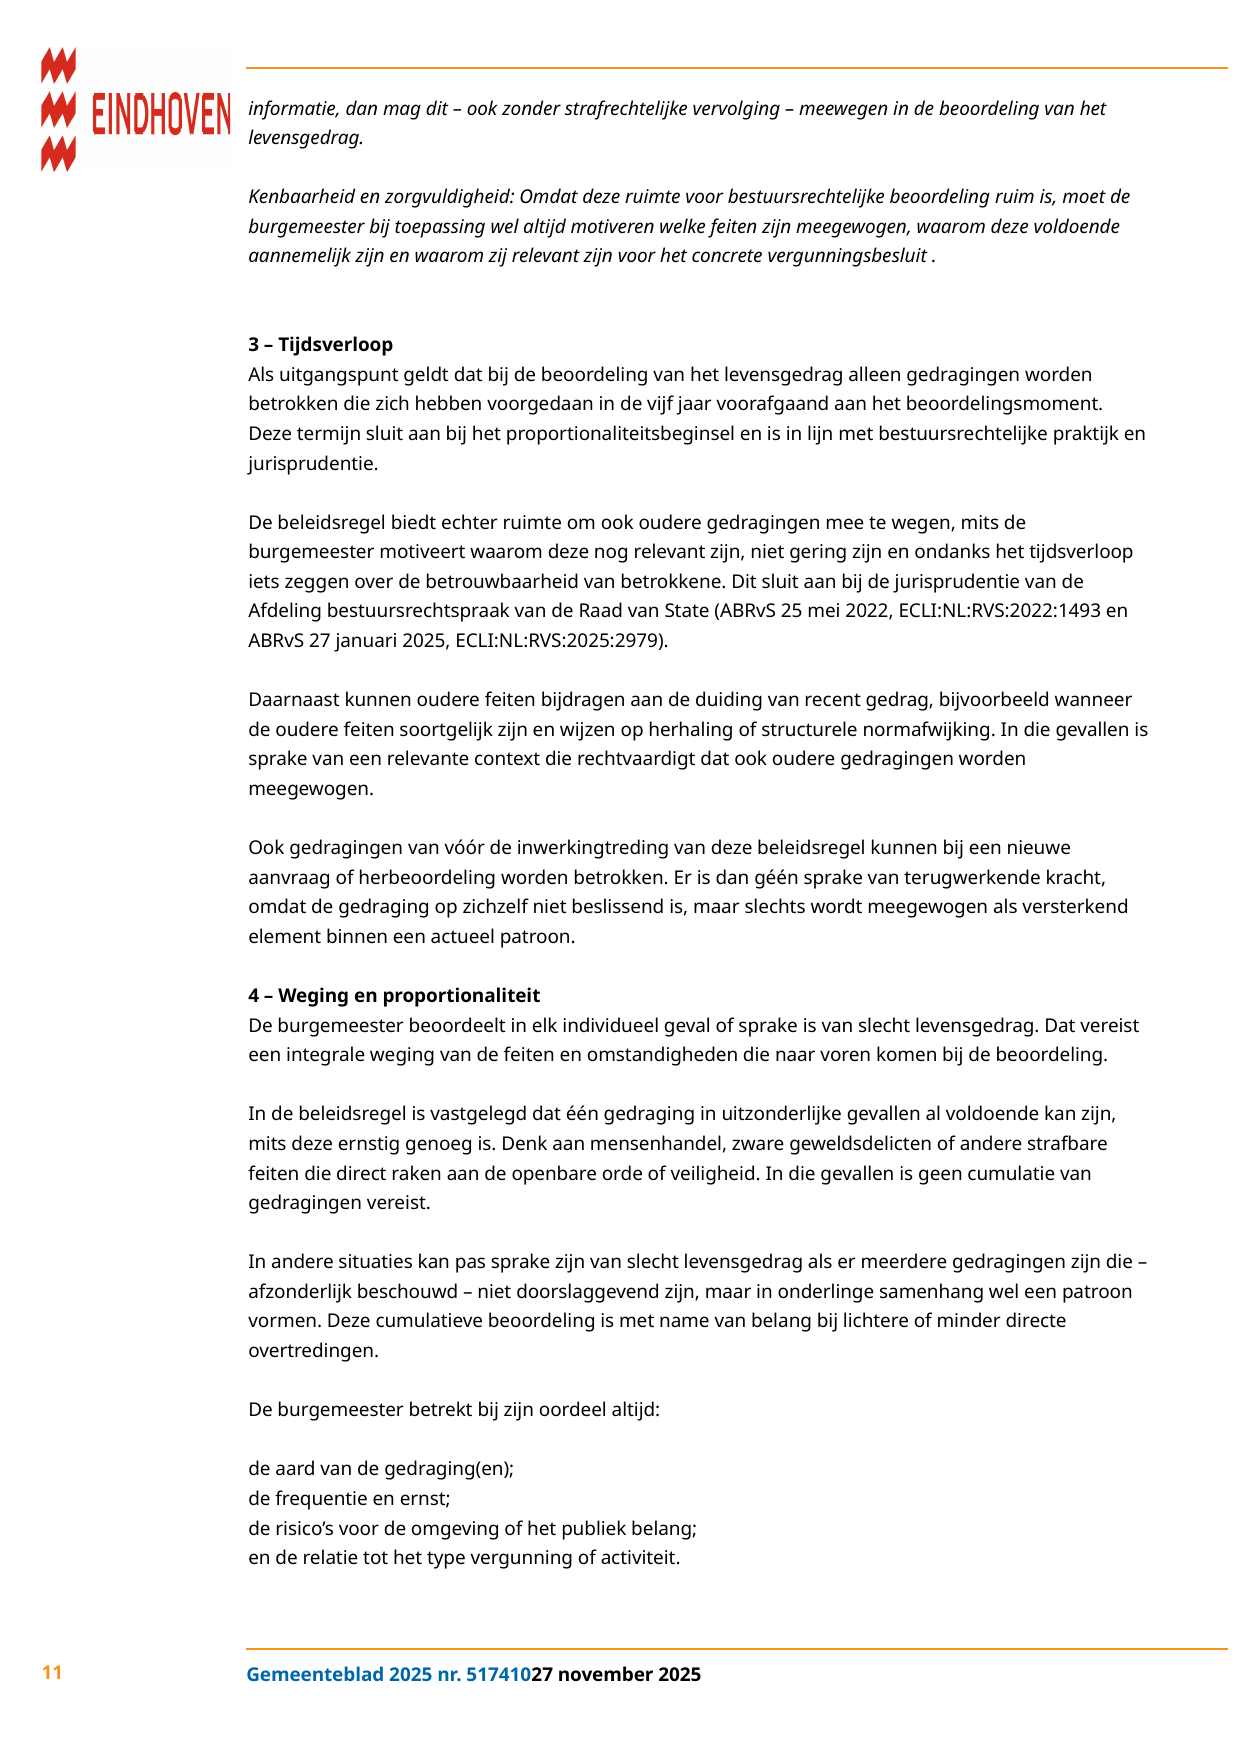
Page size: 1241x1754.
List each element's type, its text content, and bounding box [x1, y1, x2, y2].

text 3 – Tijdsverloop [248, 331, 1152, 357]
text De burgemeester beoordeelt in elk individueel geval of sprake is van slecht levensgedrag. Dat vereist een integrale weging van de feiten en omstandigheden die naar voren komen bij de beoordeling. [248, 1012, 1152, 1067]
text Als uitgangspunt geldt dat bij de beoordeling van het levensgedrag alleen gedragingen worden betrokken die zich hebben voorgedaan in de vijf jaar voorafgaand aan het beoordelingsmoment. Deze termijn sluit aan bij het proportionaliteitsbeginsel en is in lijn met bestuursrechtelijke praktijk en jurisprudentie. [248, 361, 1152, 476]
picture [41, 47, 231, 172]
text de frequentie en ernst; [248, 1485, 1152, 1511]
text de risico’s voor de omgeving of het publiek belang; [248, 1515, 1152, 1541]
text De burgemeester betrekt bij zijn oordeel altijd: [248, 1396, 1152, 1422]
text Daarnaast kunnen oudere feiten bijdragen aan de duiding van recent gedrag, bijvoorbeeld wanneer de oudere feiten soortgelijk zijn en wijzen op herhaling of structurele normafwijking. In die gevallen is sprake van een relevante context die rechtvaardigt dat ook oudere gedragingen worden meegewogen. [248, 686, 1152, 801]
text In de beleidsregel is vastgelegd dat één gedraging in uitzonderlijke gevallen al voldoende kan zijn, mits deze ernstig genoeg is. Denk aan mensenhandel, zware geweldsdelicten of andere strafbare feiten die direct raken aan de openbare orde of veiligheid. In die gevallen is geen cumulatie van gedragingen vereist. [248, 1101, 1152, 1215]
text informatie, dan mag dit – ook zonder strafrechtelijke vervolging – meewegen in de beoordeling van het levensgedrag. [248, 95, 1152, 150]
text en de relatie tot het type vergunning of activiteit. [248, 1544, 1152, 1570]
text Ook gedragingen van vóór de inwerkingtreding van deze beleidsregel kunnen bij een nieuwe aanvraag of herbeoordeling worden betrokken. Er is dan géén sprake van terugwerkende kracht, omdat de gedraging op zichzelf niet beslissend is, maar slechts wordt meegewogen als versterkend element binnen een actueel patroon. [248, 834, 1152, 949]
text Kenbaarheid en zorgvuldigheid: Omdat deze ruimte voor bestuursrechtelijke beoordeling ruim is, moet de burgemeester bij toepassing wel altijd motiveren welke feiten zijn meegewogen, waarom deze voldoende aannemelijk zijn en waarom zij relevant zijn voor het concrete vergunningsbesluit . [248, 183, 1152, 268]
text 4 – Weging en proportionaliteit [248, 982, 1152, 1008]
text De beleidsregel biedt echter ruimte om ook oudere gedragingen mee te wegen, mits de burgemeester motiveert waarom deze nog relevant zijn, niet gering zijn en ondanks het tijdsverloop iets zeggen over de betrouwbaarheid van betrokkene. Dit sluit aan bij de jurisprudentie van de Afdeling bestuursrechtspraak van de Raad van State (ABRvS 25 mei 2022, ECLI:NL:RVS:2022:1493 en ABRvS 27 januari 2025, ECLI:NL:RVS:2025:2979). [248, 509, 1152, 653]
text de aard van de gedraging(en); [248, 1456, 1152, 1481]
text In andere situaties kan pas sprake zijn van slecht levensgedrag als er meerdere gedragingen zijn die – afzonderlijk beschouwd – niet doorslaggevend zijn, maar in onderlinge samenhang wel een patroon vormen. Deze cumulatieve beoordeling is met name van belang bij lichtere of minder directe overtredingen. [248, 1248, 1152, 1363]
